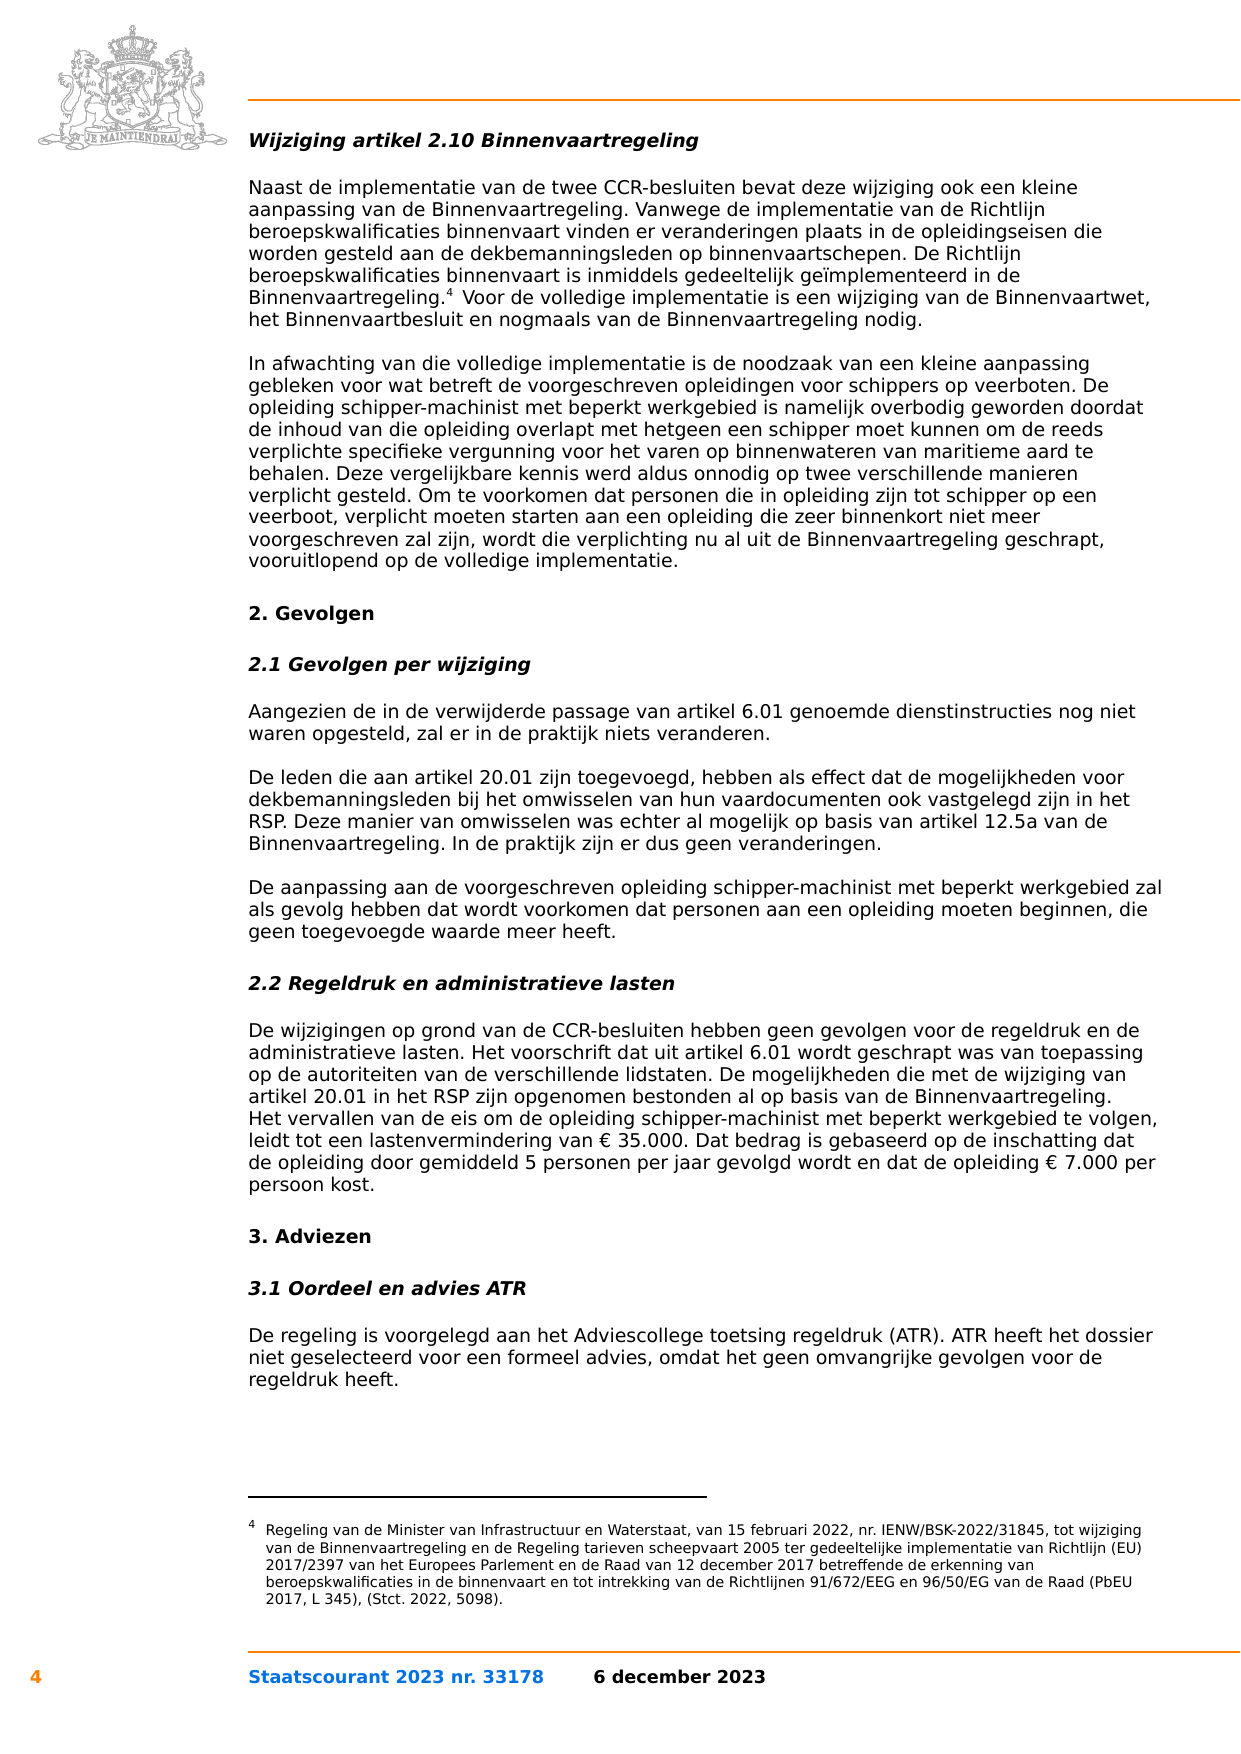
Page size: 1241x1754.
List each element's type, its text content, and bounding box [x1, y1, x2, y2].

text De wijzigingen op grond van de CCR-besluiten hebben geen gevolgen voor de regeldruk en de administratieve lasten. Het voorschrift dat uit artikel 6.01 wordt geschrapt was van toepassing op de autoriteiten van de verschillende lidstaten. De mogelijkheden die met de wijziging van artikel 20.01 in het RSP zijn opgenomen bestonden al op basis van de Binnenvaartregeling. [248, 1020, 1163, 1108]
text Het vervallen van de eis om de opleiding schipper-machinist met beperkt werkgebied te volgen, leidt tot een lastenvermindering van € 35.000. Dat bedrag is gebaseerd op de inschatting dat de opleiding door gemiddeld 5 personen per jaar gevolgd wordt en dat de opleiding € 7.000 per persoon kost. [248, 1108, 1163, 1196]
subtitle 3. Adviezen [248, 1226, 1163, 1248]
text Aangezien de in de verwijderde passage van artikel 6.01 genoemde dienstinstructies nog niet waren opgesteld, zal er in de praktijk niets veranderen. [248, 701, 1163, 745]
subtitle 2. Gevolgen [248, 602, 1163, 624]
text De aanpassing aan de voorgeschreven opleiding schipper-machinist met beperkt werkgebied zal als gevolg hebben dat wordt voorkomen dat personen aan een opleiding moeten beginnen, die geen toegevoegde waarde meer heeft. [248, 877, 1163, 943]
text Naast de implementatie van de twee CCR-besluiten bevat deze wijziging ook een kleine aanpassing van de Binnenvaartregeling. Vanwege de implementatie van de Richtlijn beroepskwalificaties binnenvaart vinden er veranderingen plaats in de opleidingseisen die worden gesteld aan de dekbemanningsleden op binnenvaartschepen. De Richtlijn beroepskwalificaties binnenvaart is inmiddels gedeeltelijk geïmplementeerd in de Binnenvaartregeling. Voor de volledige implementatie is een wijziging van de Binnenvaartwet, het Binnenvaartbesluit en nogmaals van de Binnenvaartregeling nodig. [248, 177, 1163, 331]
text De leden die aan artikel 20.01 zijn toegevoegd, hebben als effect dat de mogelijkheden voor dekbemanningsleden bij het omwisselen van hun vaardocumenten ook vastgelegd zijn in het RSP. Deze manier van omwisselen was echter al mogelijk op basis van artikel 12.5a van de Binnenvaartregeling. In de praktijk zijn er dus geen veranderingen. [248, 767, 1163, 855]
subtitle Wijziging artikel 2.10 Binnenvaartregeling [248, 130, 1163, 152]
subtitle 2.2 Regeldruk en administratieve lasten [248, 973, 1163, 995]
picture [38, 25, 227, 150]
subtitle 2.1 Gevolgen per wijziging [248, 654, 1163, 676]
text In afwachting van die volledige implementatie is de noodzaak van een kleine aanpassing gebleken voor wat betreft de voorgeschreven opleidingen voor schippers op veerboten. De opleiding schipper-machinist met beperkt werkgebied is namelijk overbodig geworden doordat de inhoud van die opleiding overlapt met hetgeen een schipper moet kunnen om de reeds verplichte specifieke vergunning voor het varen op binnenwateren van maritieme aard te behalen. Deze vergelijkbare kennis werd aldus onnodig op twee verschillende manieren verplicht gesteld. Om te voorkomen dat personen die in opleiding zijn tot schipper op een veerboot, verplicht moeten starten aan een opleiding die zeer binnenkort niet meer voorgeschreven zal zijn, wordt die verplichting nu al uit de Binnenvaartregeling geschrapt, vooruitlopend op de volledige implementatie. [248, 353, 1163, 572]
subtitle 3.1 Oordeel en advies ATR [248, 1278, 1163, 1300]
text Regeling van de Minister van Infrastructuur en Waterstaat, van 15 februari 2022, nr. IENW/BSK-2022/31845, tot wijziging van de Binnenvaartregeling en de Regeling tarieven scheepvaart 2005 ter gedeeltelijke implementatie van Richtlijn (EU) 2017/2397 van het Europees Parlement en de Raad van 12 december 2017 betreffende de erkenning van beroepskwalificaties in de binnenvaart en tot intrekking van de Richtlijnen 91/672/EEG en 96/50/EG van de Raad (PbEU 2017, L 345), (Stct. 2022, 5098). [248, 1518, 1163, 1608]
text De regeling is voorgelegd aan het Adviescollege toetsing regeldruk (ATR). ATR heeft het dossier niet geselecteerd voor een formeel advies, omdat het geen omvangrijke gevolgen voor de regeldruk heeft. [248, 1325, 1163, 1391]
